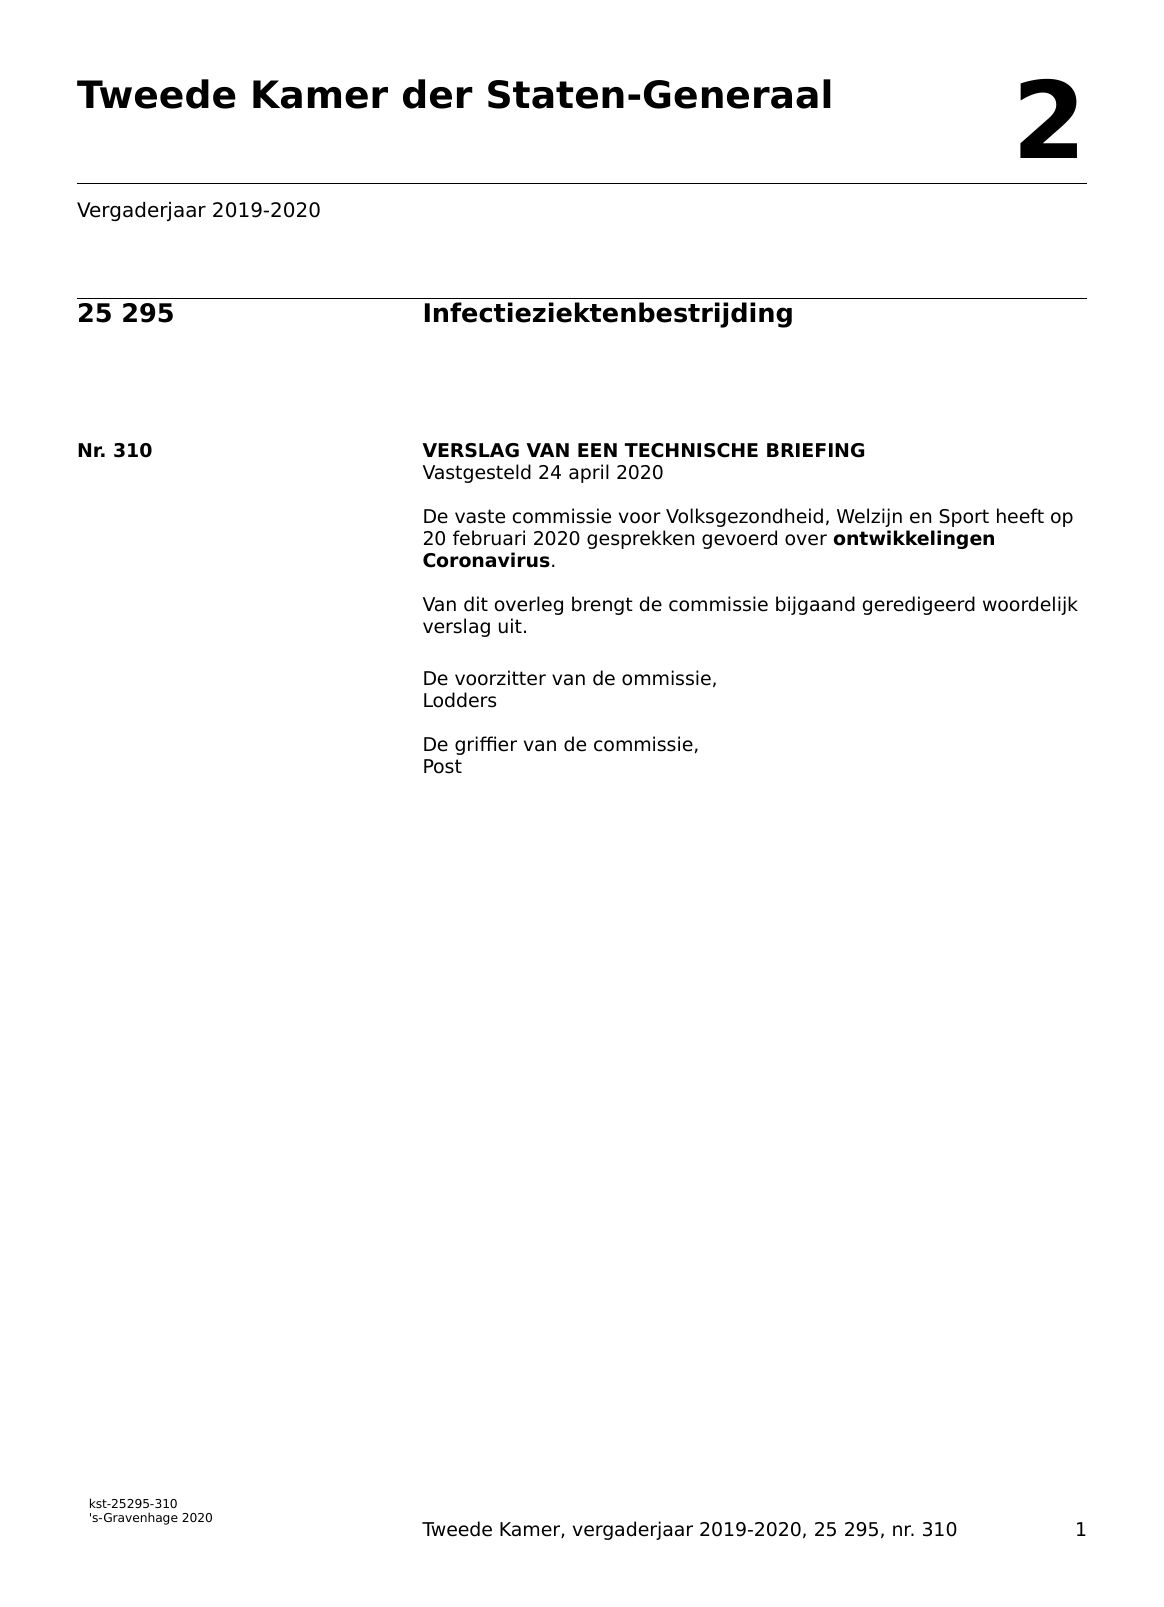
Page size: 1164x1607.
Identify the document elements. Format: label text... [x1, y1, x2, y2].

text De griffier van de commissie, Post [422, 734, 1087, 778]
table_header 2 [886, 59, 1087, 183]
text kst-25295-310 [88, 1497, 323, 1511]
subtitle 25 295 Infectieziektenbestrijding [77, 299, 1087, 329]
text De voorzitter van de ommissie, Lodders [422, 668, 1087, 712]
table_header Tweede Kamer der Staten-Generaal [77, 59, 886, 183]
subtitle Nr. 310 VERSLAG VAN EEN TECHNISCHE BRIEFING [77, 440, 1087, 462]
text Van dit overleg brengt de commissie bijgaand geredigeerd woordelijk verslag uit. [422, 594, 1087, 638]
text Vastgesteld 24 april 2020 [422, 462, 1087, 484]
text 's-Gravenhage 2020 [88, 1511, 323, 1525]
table_cell Vergaderjaar 2019-2020 [77, 184, 1087, 298]
text De vaste commissie voor Volksgezondheid, Welzijn en Sport heeft op 20 februari 2020 gesprekken gevoerd over ontwikkelingen Coronavirus. [422, 506, 1087, 572]
